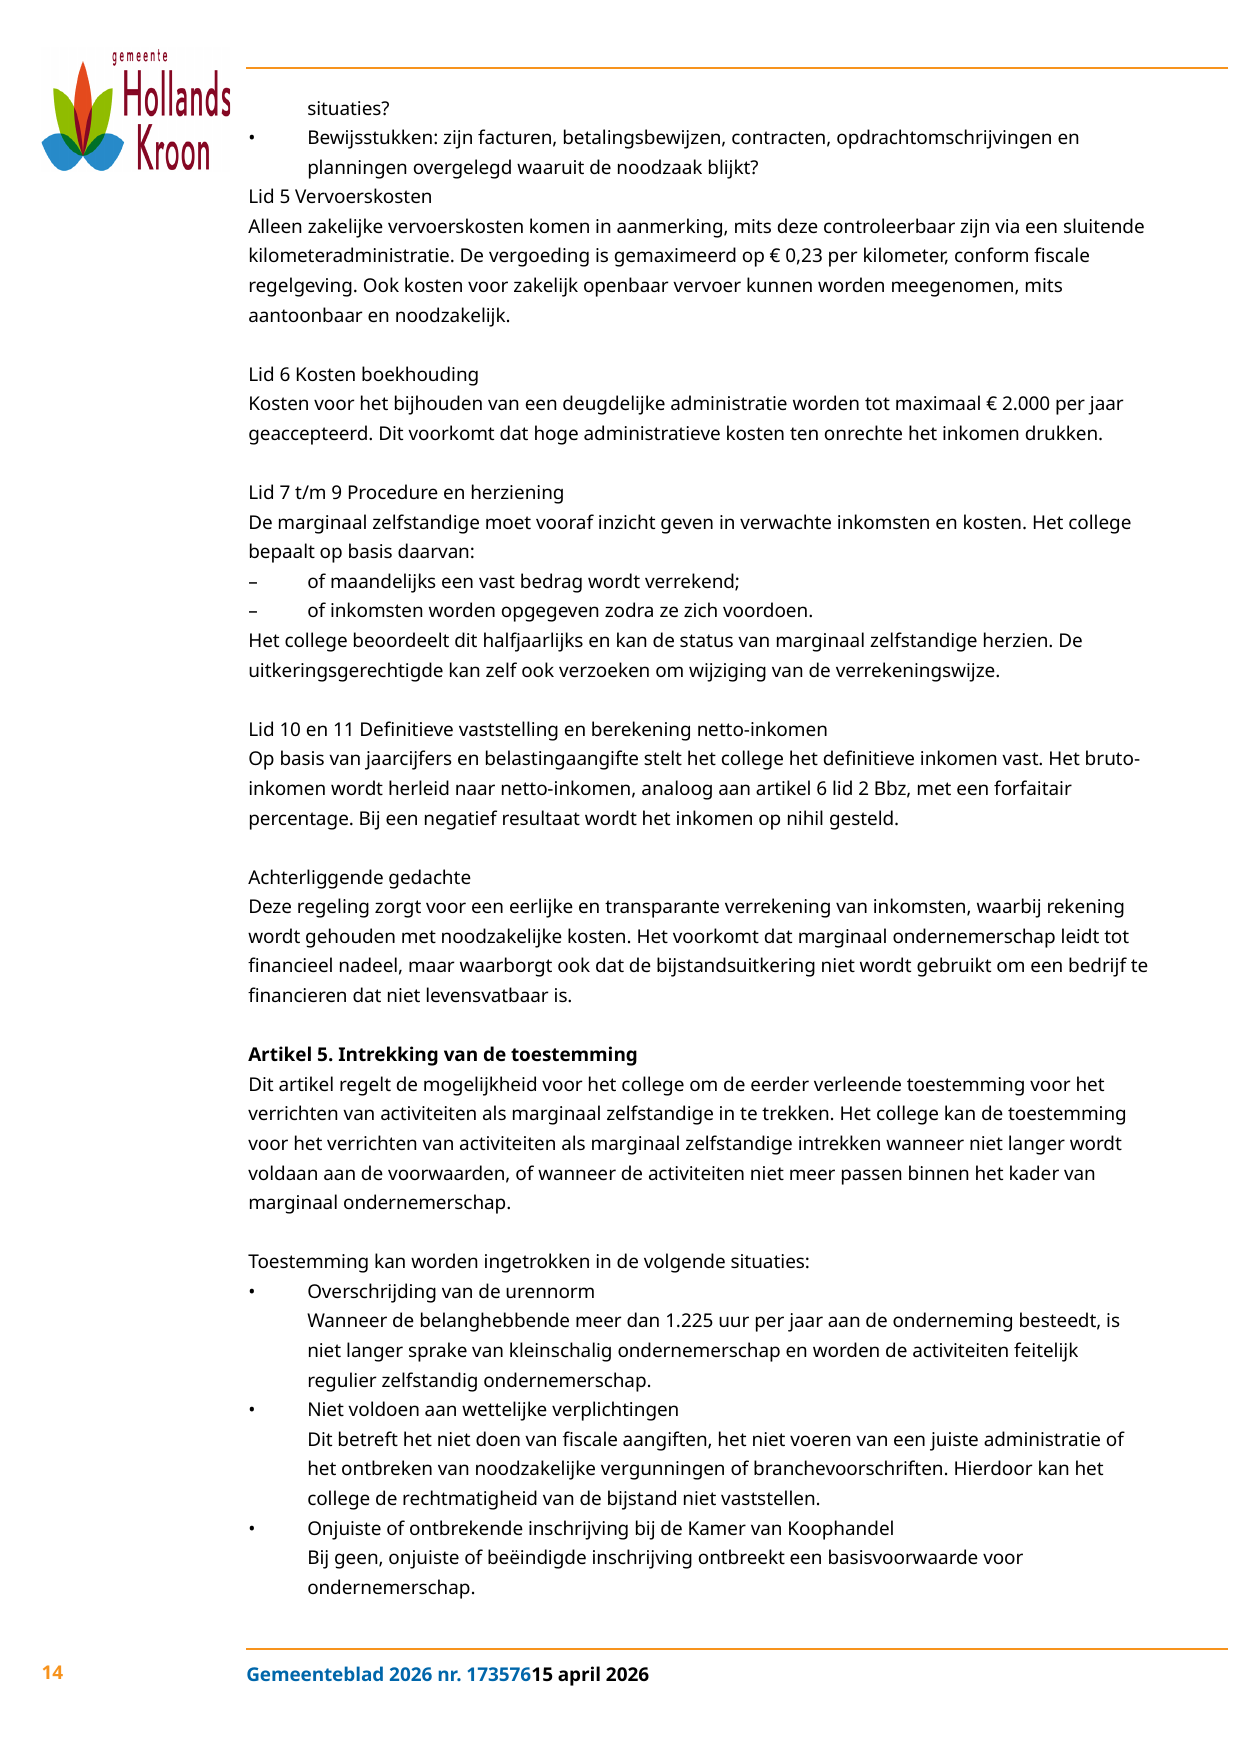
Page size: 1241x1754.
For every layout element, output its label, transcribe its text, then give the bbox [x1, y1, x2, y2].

list Overschrijding van de urennorm [248, 1278, 1152, 1304]
text Achterliggende gedachte [248, 864, 1152, 890]
list Bij geen, onjuiste of beëindigde inschrijving ontbreekt een basisvoorwaarde voor ondernemerschap. [248, 1544, 1152, 1600]
list Wanneer de belanghebbende meer dan 1.225 uur per jaar aan de onderneming besteedt, is niet langer sprake van kleinschalig ondernemerschap en worden de activiteiten feitelijk regulier zelfstandig ondernemerschap. [248, 1308, 1152, 1393]
text Op basis van jaarcijfers en belastingaangifte stelt het college het definitieve inkomen vast. Het bruto-inkomen wordt herleid naar netto-inkomen, analoog aan artikel 6 lid 2 Bbz, met een forfaitair percentage. Bij een negatief resultaat wordt het inkomen op nihil gesteld. [248, 746, 1152, 831]
text Het college beoordeelt dit halfjaarlijks en kan de status van marginaal zelfstandige herzien. De uitkeringsgerechtigde kan zelf ook verzoeken om wijziging van de verrekeningswijze. [248, 627, 1152, 683]
text Alleen zakelijke vervoerskosten komen in aanmerking, mits deze controleerbaar zijn via een sluitende kilometeradministratie. De vergoeding is gemaximeerd op € 0,23 per kilometer, conform fiscale regelgeving. Ook kosten voor zakelijk openbaar vervoer kunnen worden meegenomen, mits aantoonbaar en noodzakelijk. [248, 213, 1152, 328]
picture [41, 47, 231, 172]
text Artikel 5. Intrekking van de toestemming [248, 1041, 1152, 1067]
text Lid 6 Kosten boekhouding [248, 361, 1152, 387]
text Deze regeling zorgt voor een eerlijke en transparante verrekening van inkomsten, waarbij rekening wordt gehouden met noodzakelijke kosten. Het voorkomt dat marginaal ondernemerschap leidt tot financieel nadeel, maar waarborgt ook dat de bijstandsuitkering niet wordt gebruikt om een bedrijf te financieren dat niet levensvatbaar is. [248, 893, 1152, 1008]
list Niet voldoen aan wettelijke verplichtingen [248, 1396, 1152, 1422]
list Dit betreft het niet doen van fiscale aangiften, het niet voeren van een juiste administratie of het ontbreken van noodzakelijke vergunningen of branchevoorschriften. Hierdoor kan het college de rechtmatigheid van de bijstand niet vaststellen. [248, 1426, 1152, 1511]
text Kosten voor het bijhouden van een deugdelijke administratie worden tot maximaal € 2.000 per jaar geaccepteerd. Dit voorkomt dat hoge administratieve kosten ten onrechte het inkomen drukken. [248, 391, 1152, 446]
list Onjuiste of ontbrekende inschrijving bij de Kamer van Koophandel [248, 1515, 1152, 1541]
list situaties? [248, 95, 1152, 121]
text De marginaal zelfstandige moet vooraf inzicht geven in verwachte inkomsten en kosten. Het college bepaalt op basis daarvan: [248, 509, 1152, 564]
text Dit artikel regelt de mogelijkheid voor het college om de eerder verleende toestemming voor het verrichten van activiteiten als marginaal zelfstandige in te trekken. Het college kan de toestemming voor het verrichten van activiteiten als marginaal zelfstandige intrekken wanneer niet langer wordt voldaan aan de voorwaarden, of wanneer de activiteiten niet meer passen binnen het kader van marginaal ondernemerschap. [248, 1071, 1152, 1215]
list of maandelijks een vast bedrag wordt verrekend; [248, 568, 1152, 594]
text Toestemming kan worden ingetrokken in de volgende situaties: [248, 1248, 1152, 1274]
text Lid 7 t/m 9 Procedure en herziening [248, 479, 1152, 505]
text Lid 5 Vervoerskosten [248, 183, 1152, 209]
text Lid 10 en 11 Definitieve vaststelling en berekening netto-inkomen [248, 716, 1152, 742]
list of inkomsten worden opgegeven zodra ze zich voordoen. [248, 598, 1152, 623]
list Bewijsstukken: zijn facturen, betalingsbewijzen, contracten, opdrachtomschrijvingen en planningen overgelegd waaruit de noodzaak blijkt? [248, 124, 1152, 180]
